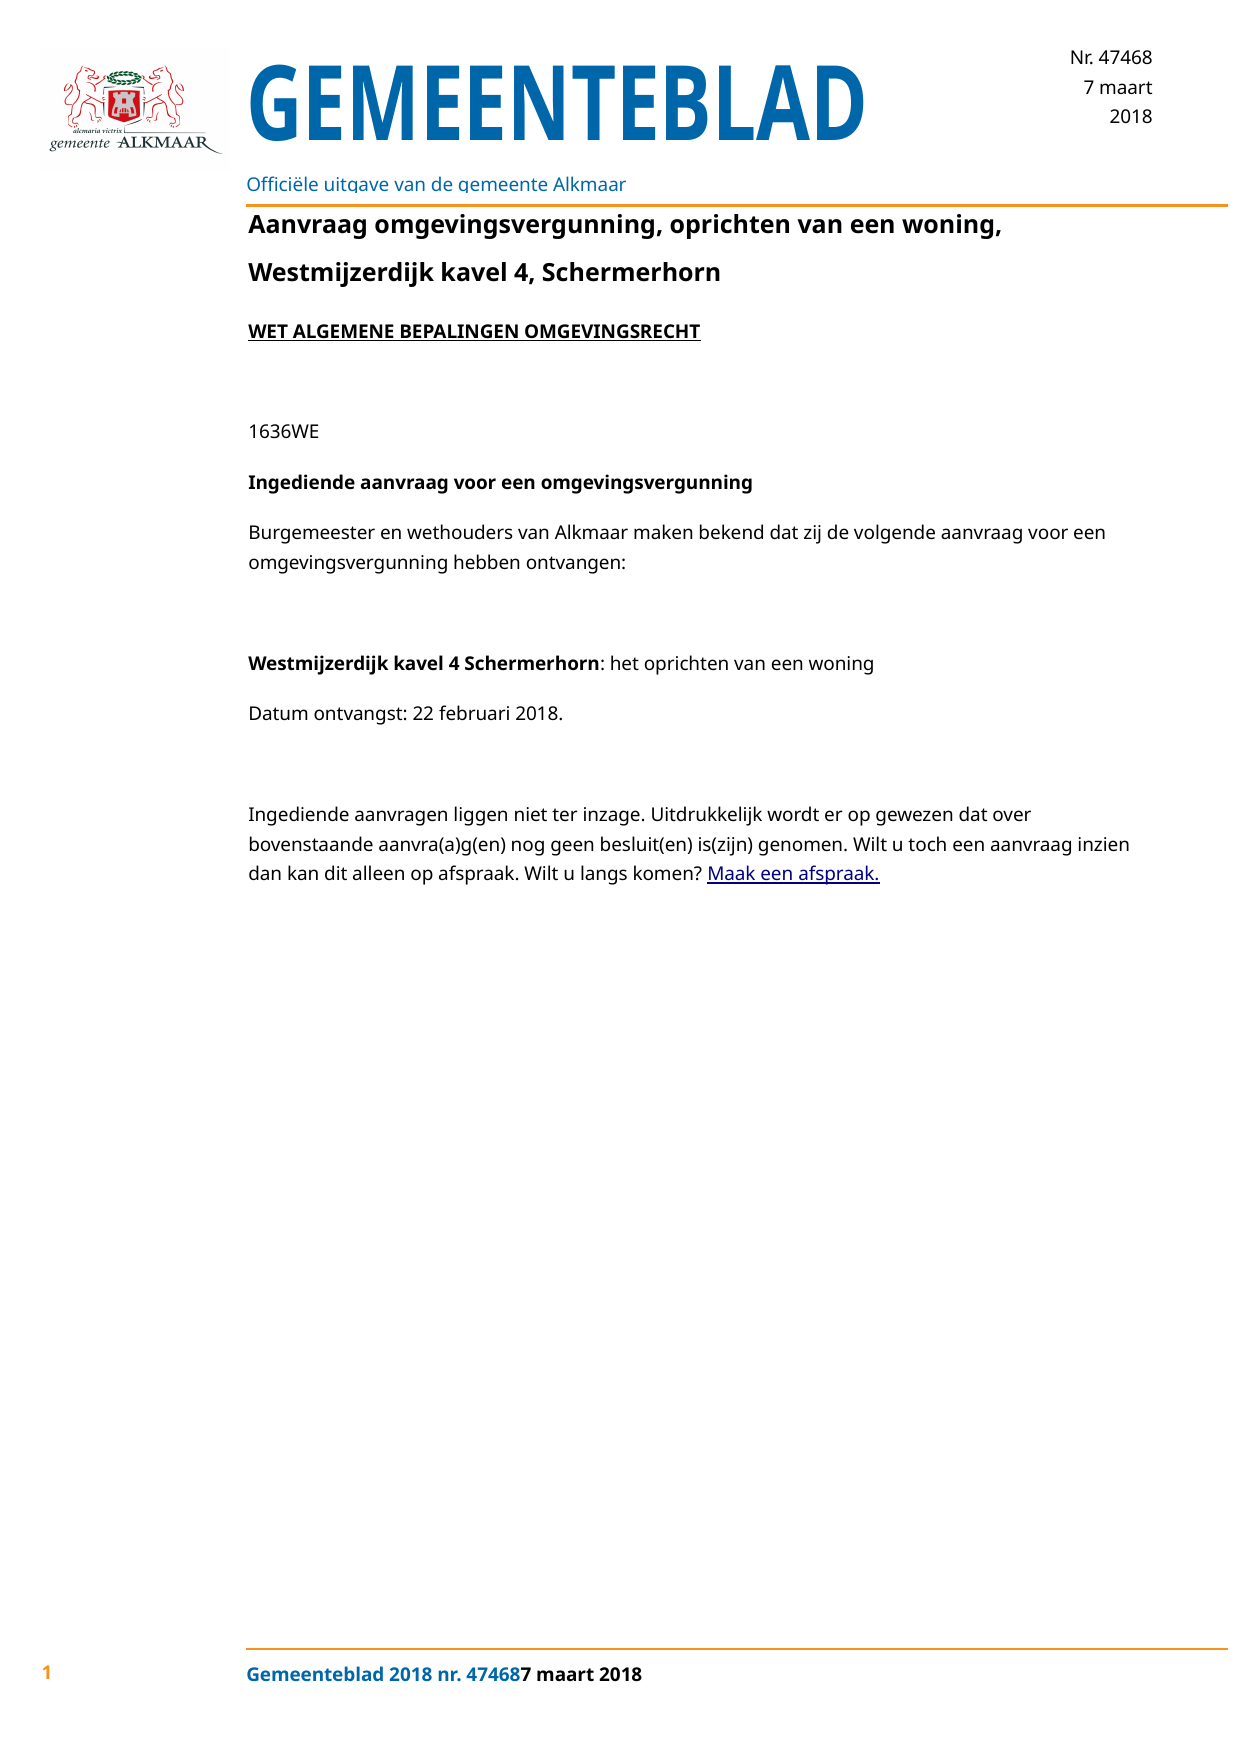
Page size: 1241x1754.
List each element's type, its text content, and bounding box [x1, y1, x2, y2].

text 1636WE [248, 419, 1152, 444]
text WET ALGEMENE BEPALINGEN OMGEVINGSRECHT [248, 318, 1152, 344]
text Datum ontvangst: 22 februari 2018. [248, 700, 1152, 726]
text Aanvraag omgevingsvergunning, oprichten van een woning, Westmijzerdijk kavel 4, Schermerhorn [248, 207, 1152, 288]
text Westmijzerdijk kavel 4 Schermerhorn: het oprichten van een woning [248, 650, 1152, 676]
text Ingediende aanvraag voor een omgevingsvergunning [248, 469, 1152, 495]
text Ingediende aanvragen liggen niet ter inzage. Uitdrukkelijk wordt er op gewezen dat over bovenstaande aanvra(a)g(en) nog geen besluit(en) is(zijn) genomen. Wilt u toch een aanvraag inzien dan kan dit alleen op afspraak. Wilt u langs komen? Maak een afspraak. [248, 801, 1152, 886]
picture [41, 47, 231, 172]
text Burgemeester en wethouders van Alkmaar maken bekend dat zij de volgende aanvraag voor een omgevingsvergunning hebben ontvangen: [248, 519, 1152, 575]
